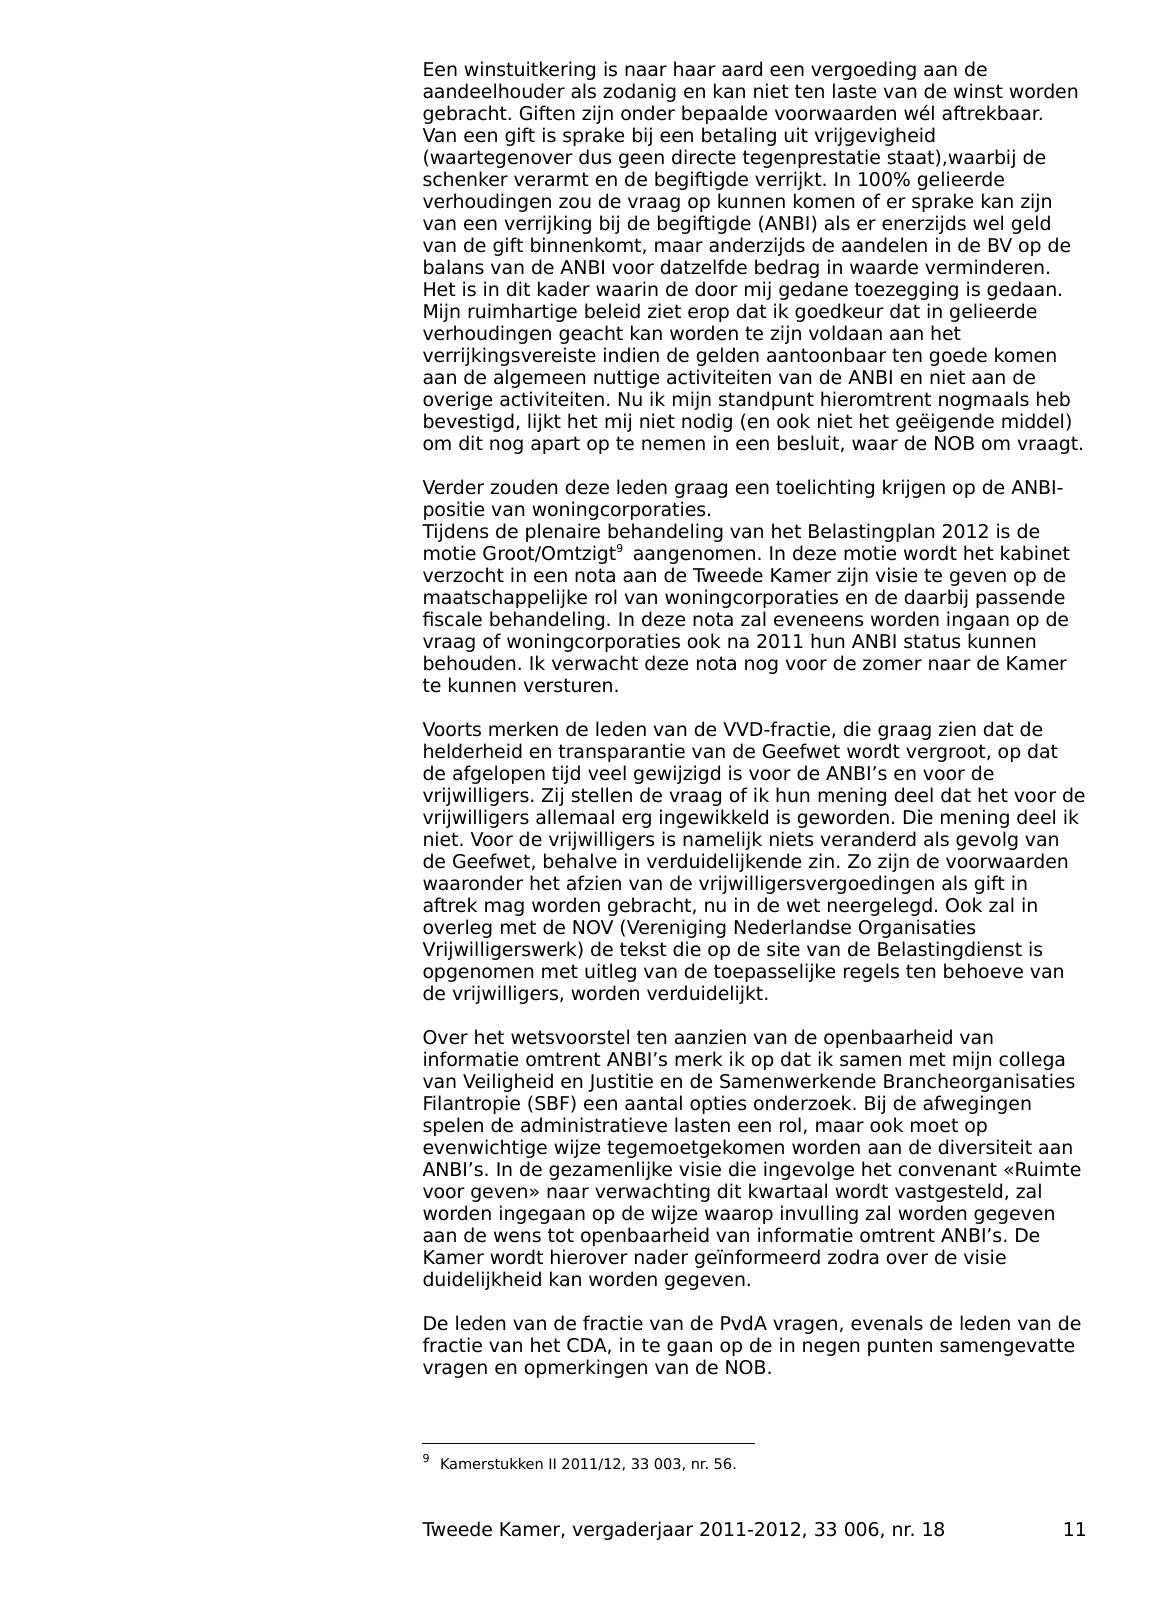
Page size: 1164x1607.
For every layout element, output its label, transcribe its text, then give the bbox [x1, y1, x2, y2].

text Tijdens de plenaire behandeling van het Belastingplan 2012 is de motie Groot/Omtzigt aangenomen. In deze motie wordt het kabinet verzocht in een nota aan de Tweede Kamer zijn visie te geven op de maatschappelijke rol van woningcorporaties en de daarbij passende fiscale behandeling. In deze nota zal eveneens worden ingaan op de vraag of woningcorporaties ook na 2011 hun ANBI status kunnen behouden. Ik verwacht deze nota nog voor de zomer naar de Kamer te kunnen versturen. [422, 521, 1087, 697]
text Over het wetsvoorstel ten aanzien van de openbaarheid van informatie omtrent ANBI’s merk ik op dat ik samen met mijn collega van Veiligheid en Justitie en de Samenwerkende Brancheorganisaties Filantropie (SBF) een aantal opties onderzoek. Bij de afwegingen spelen de administratieve lasten een rol, maar ook moet op evenwichtige wijze tegemoetgekomen worden aan de diversiteit aan ANBI’s. In de gezamenlijke visie die ingevolge het convenant «Ruimte voor geven» naar verwachting dit kwartaal wordt vastgesteld, zal worden ingegaan op de wijze waarop invulling zal worden gegeven aan de wens tot openbaarheid van informatie omtrent ANBI’s. De Kamer wordt hierover nader geïnformeerd zodra over de visie duidelijkheid kan worden gegeven. [422, 1027, 1087, 1291]
text Kamerstukken II 2011/12, 33 003, nr. 56. [422, 1452, 1087, 1474]
text Van een gift is sprake bij een betaling uit vrijgevigheid (waartegenover dus geen directe tegenprestatie staat),waarbij de schenker verarmt en de begiftigde verrijkt. In 100% gelieerde verhoudingen zou de vraag op kunnen komen of er sprake kan zijn van een verrijking bij de begiftigde (ANBI) als er enerzijds wel geld van de gift binnenkomt, maar anderzijds de aandelen in de BV op de balans van de ANBI voor datzelfde bedrag in waarde verminderen. Het is in dit kader waarin de door mij gedane toezegging is gedaan. Mijn ruimhartige beleid ziet erop dat ik goedkeur dat in gelieerde verhoudingen geacht kan worden te zijn voldaan aan het verrijkingsvereiste indien de gelden aantoonbaar ten goede komen aan de algemeen nuttige activiteiten van de ANBI en niet aan de overige activiteiten. Nu ik mijn standpunt hieromtrent nogmaals heb bevestigd, lijkt het mij niet nodig (en ook niet het geëigende middel) om dit nog apart op te nemen in een besluit, waar de NOB om vraagt. [422, 125, 1087, 455]
text De leden van de fractie van de PvdA vragen, evenals de leden van de fractie van het CDA, in te gaan op de in negen punten samengevatte vragen en opmerkingen van de NOB. [422, 1313, 1087, 1379]
text Een winstuitkering is naar haar aard een vergoeding aan de aandeelhouder als zodanig en kan niet ten laste van de winst worden gebracht. Giften zijn onder bepaalde voorwaarden wél aftrekbaar. [422, 59, 1087, 125]
text Voorts merken de leden van de VVD-fractie, die graag zien dat de helderheid en transparantie van de Geefwet wordt vergroot, op dat de afgelopen tijd veel gewijzigd is voor de ANBI’s en voor de vrijwilligers. Zij stellen de vraag of ik hun mening deel dat het voor de vrijwilligers allemaal erg ingewikkeld is geworden. Die mening deel ik niet. Voor de vrijwilligers is namelijk niets veranderd als gevolg van de Geefwet, behalve in verduidelijkende zin. Zo zijn de voorwaarden waaronder het afzien van de vrijwilligersvergoedingen als gift in aftrek mag worden gebracht, nu in de wet neergelegd. Ook zal in overleg met de NOV (Vereniging Nederlandse Organisaties Vrijwilligerswerk) de tekst die op de site van de Belastingdienst is opgenomen met uitleg van de toepasselijke regels ten behoeve van de vrijwilligers, worden verduidelijkt. [422, 719, 1087, 1004]
text Verder zouden deze leden graag een toelichting krijgen op de ANBI-positie van woningcorporaties. [422, 477, 1087, 521]
